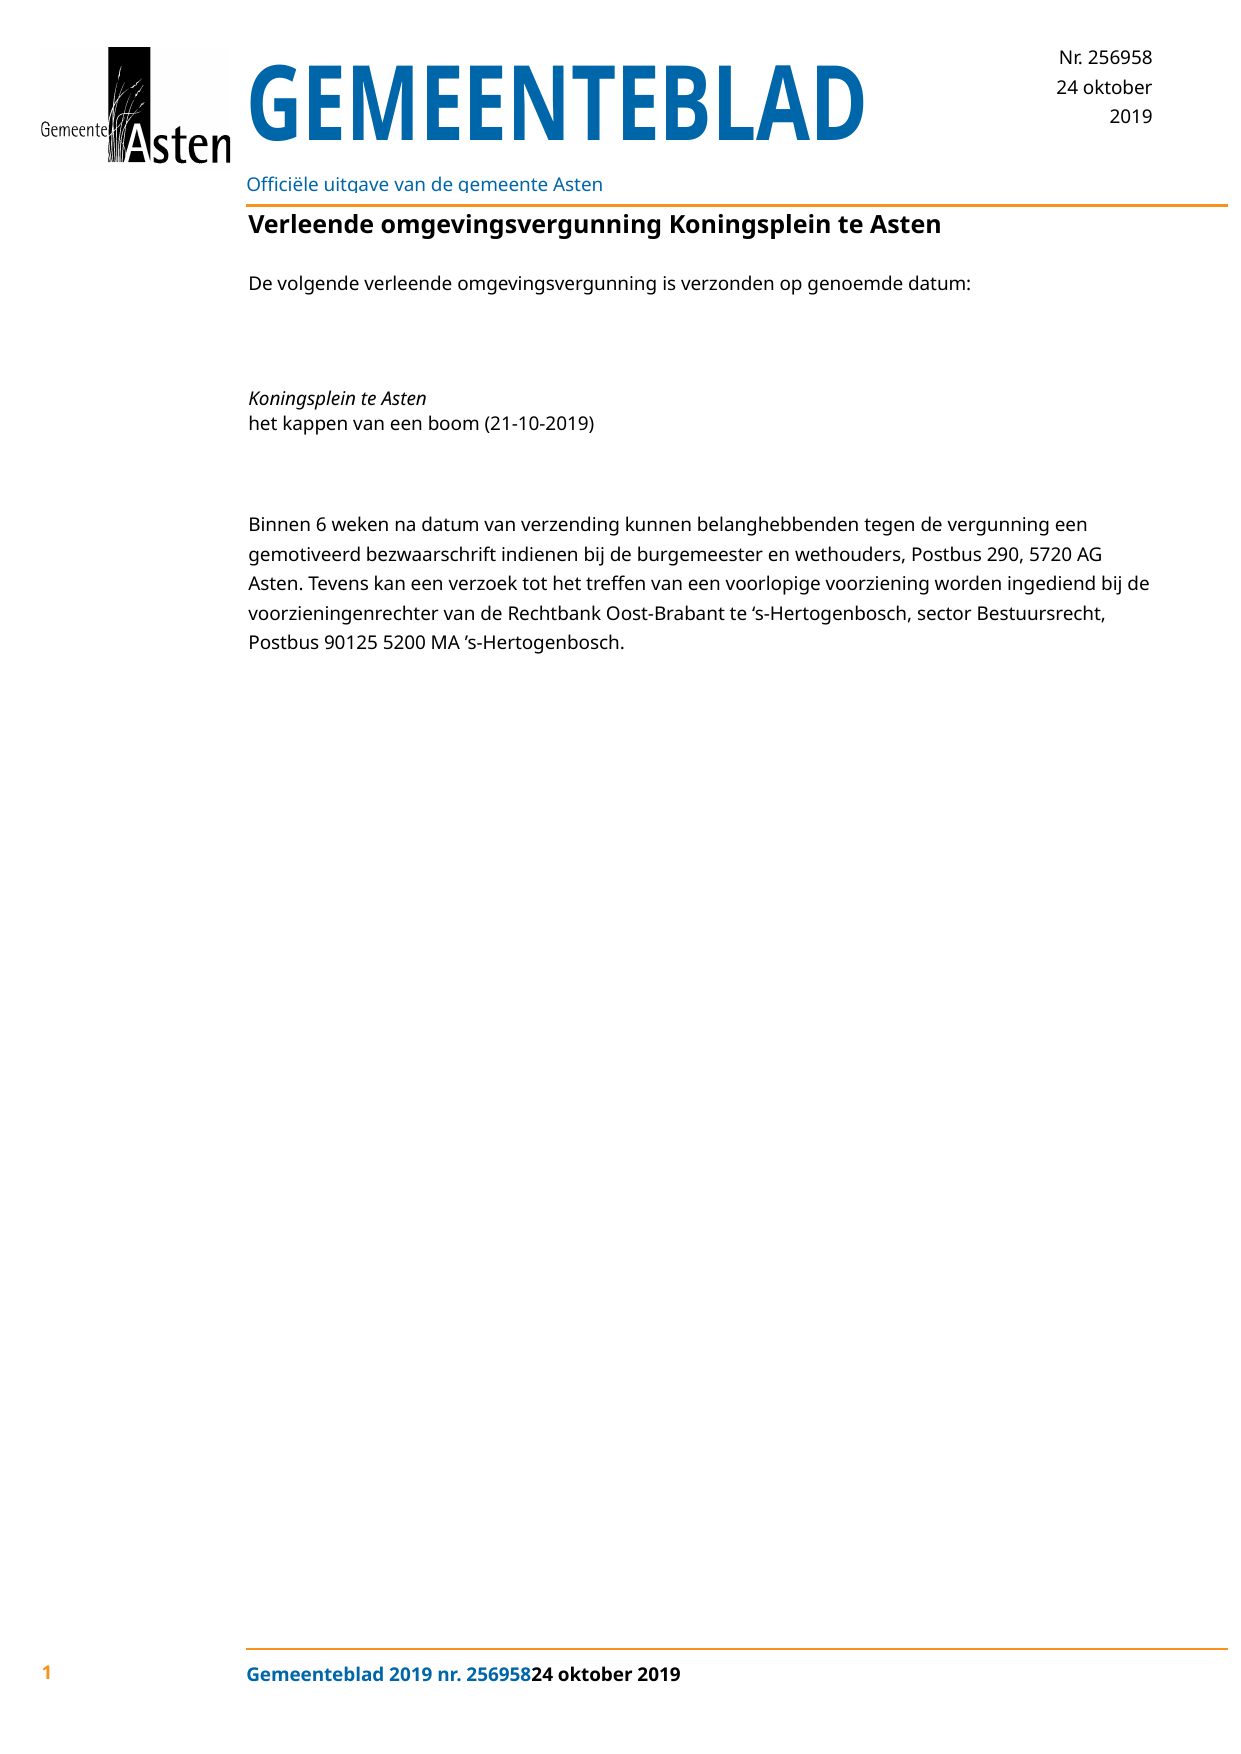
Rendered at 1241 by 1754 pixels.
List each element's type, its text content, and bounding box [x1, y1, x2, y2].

text Verleende omgevingsvergunning Koningsplein te Asten [248, 207, 1152, 241]
text Koningsplein te Asten [248, 385, 1152, 410]
text Binnen 6 weken na datum van verzending kunnen belanghebbenden tegen de vergunning een gemotiveerd bezwaarschrift indienen bij de burgemeester en wethouders, Postbus 290, 5720 AG Asten. Tevens kan een verzoek tot het treffen van een voorlopige voorziening worden ingediend bij de voorzieningenrechter van de Rechtbank Oost-Brabant te ‘s-Hertogenbosch, sector Bestuursrecht, Postbus 90125 5200 MA ’s-Hertogenbosch. [248, 511, 1152, 655]
text De volgende verleende omgevingsvergunning is verzonden op genoemde datum: [248, 270, 1152, 296]
picture [41, 47, 231, 172]
text het kappen van een boom (21-10-2019) [248, 410, 1152, 436]
